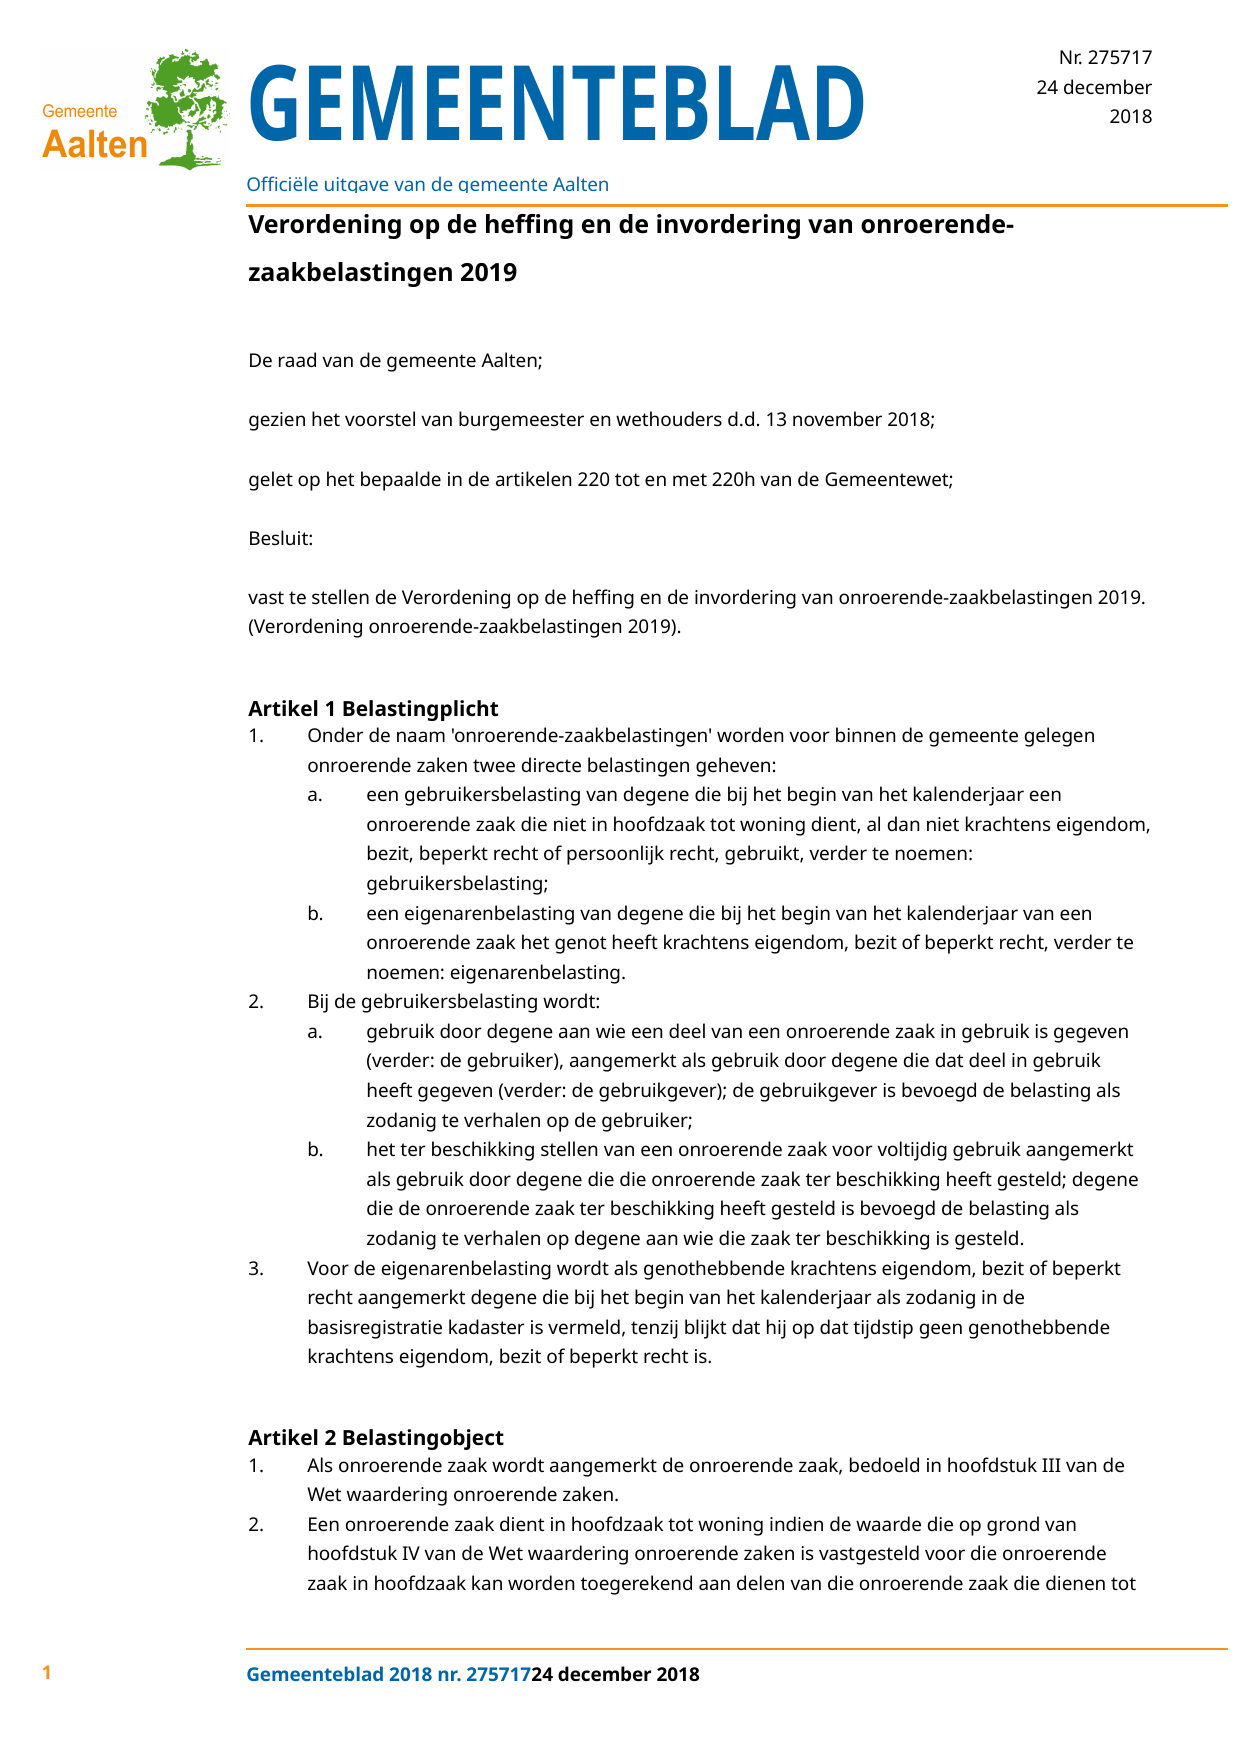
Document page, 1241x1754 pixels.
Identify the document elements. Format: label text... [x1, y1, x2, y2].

picture [41, 47, 231, 172]
list het ter beschikking stellen van een onroerende zaak voor voltijdig gebruik aangemerkt als gebruik door degene die die onroerende zaak ter beschikking heeft gesteld; degene die de onroerende zaak ter beschikking heeft gesteld is bevoegd de belasting als zodanig te verhalen op degene aan wie die zaak ter beschikking is gesteld. [307, 1136, 1152, 1251]
text Artikel 2 Belastingobject [248, 1423, 1152, 1452]
list Bij de gebruikersbelasting wordt: [248, 988, 1152, 1014]
text (Verordening onroerende-zaakbelastingen 2019). [248, 614, 1152, 639]
list een gebruikersbelasting van degene die bij het begin van het kalenderjaar een onroerende zaak die niet in hoofdzaak tot woning dient, al dan niet krachtens eigendom, bezit, beperkt recht of persoonlijk recht, gebruikt, verder te noemen: gebruikersbelasting; [307, 781, 1152, 896]
list een eigenarenbelasting van degene die bij het begin van het kalenderjaar van een onroerende zaak het genot heeft krachtens eigendom, bezit of beperkt recht, verder te noemen: eigenarenbelasting. [307, 900, 1152, 984]
text Besluit: [248, 525, 1152, 551]
list Een onroerende zaak dient in hoofdzaak tot woning indien de waarde die op grond van hoofdstuk IV van de Wet waardering onroerende zaken is vastgesteld voor die onroerende zaak in hoofdzaak kan worden toegerekend aan delen van die onroerende zaak die dienen tot [248, 1511, 1152, 1596]
text Verordening op de heffing en de invordering van onroerende-zaakbelastingen 2019 [248, 207, 1152, 288]
list Onder de naam 'onroerende-zaakbelastingen' worden voor binnen de gemeente gelegen onroerende zaken twee directe belastingen geheven: [248, 722, 1152, 777]
text gezien het voorstel van burgemeester en wethouders d.d. 13 november 2018; [248, 407, 1152, 432]
text Artikel 1 Belastingplicht [248, 694, 1152, 722]
text vast te stellen de Verordening op de heffing en de invordering van onroerende-zaakbelastingen 2019. [248, 584, 1152, 610]
text De raad van de gemeente Aalten; [248, 347, 1152, 373]
list Als onroerende zaak wordt aangemerkt de onroerende zaak, bedoeld in hoofdstuk III van de Wet waardering onroerende zaken. [248, 1452, 1152, 1507]
text gelet op het bepaalde in de artikelen 220 tot en met 220h van de Gemeentewet; [248, 466, 1152, 492]
list gebruik door degene aan wie een deel van een onroerende zaak in gebruik is gegeven (verder: de gebruiker), aangemerkt als gebruik door degene die dat deel in gebruik heeft gegeven (verder: de gebruikgever); de gebruikgever is bevoegd de belasting als zodanig te verhalen op de gebruiker; [307, 1018, 1152, 1132]
list Voor de eigenarenbelasting wordt als genothebbende krachtens eigendom, bezit of beperkt recht aangemerkt degene die bij het begin van het kalenderjaar als zodanig in de basisregistratie kadaster is vermeld, tenzij blijkt dat hij op dat tijdstip geen genothebbende krachtens eigendom, bezit of beperkt recht is. [248, 1255, 1152, 1369]
